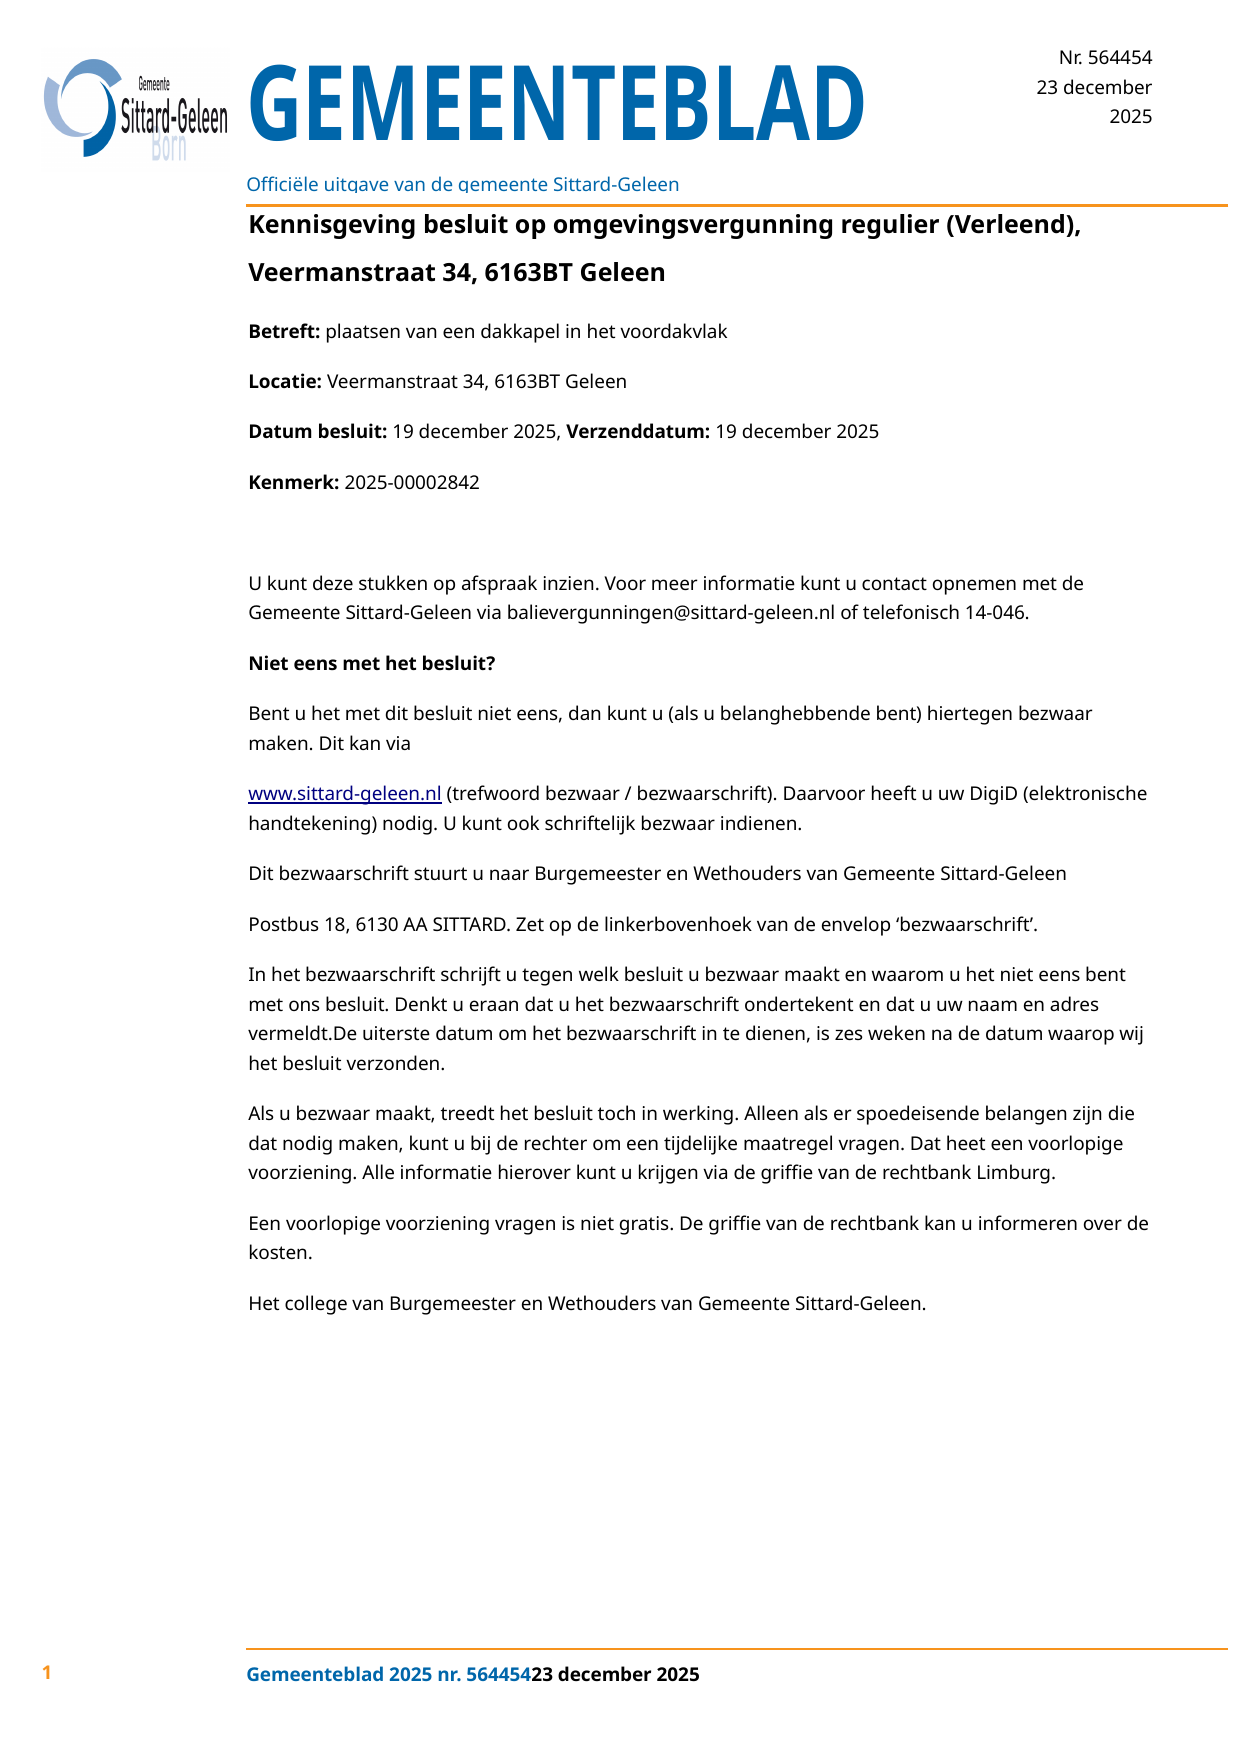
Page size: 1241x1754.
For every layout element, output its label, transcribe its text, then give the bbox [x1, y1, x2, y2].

text In het bezwaarschrift schrijft u tegen welk besluit u bezwaar maakt en waarom u het niet eens bent met ons besluit. Denkt u eraan dat u het bezwaarschrift ondertekent en dat u uw naam en adres vermeldt.De uiterste datum om het bezwaarschrift in te dienen, is zes weken na de datum waarop wij het besluit verzonden. [248, 961, 1152, 1076]
text Kennisgeving besluit op omgevingsvergunning regulier (Verleend), Veermanstraat 34, 6163BT Geleen [248, 207, 1152, 288]
text Betreft: plaatsen van een dakkapel in het voordakvlak [248, 318, 1152, 344]
text Locatie: Veermanstraat 34, 6163BT Geleen [248, 368, 1152, 394]
text Als u bezwaar maakt, treedt het besluit toch in werking. Alleen als er spoedeisende belangen zijn die dat nodig maken, kunt u bij de rechter om een tijdelijke maatregel vragen. Dat heet een voorlopige voorziening. Alle informatie hierover kunt u krijgen via de griffie van de rechtbank Limburg. [248, 1100, 1152, 1185]
text Bent u het met dit besluit niet eens, dan kunt u (als u belanghebbende bent) hiertegen bezwaar maken. Dit kan via [248, 700, 1152, 756]
text U kunt deze stukken op afspraak inzien. Voor meer informatie kunt u contact opnemen met de Gemeente Sittard-Geleen via balievergunningen@sittard-geleen.nl of telefonisch 14-046. [248, 570, 1152, 625]
text Dit bezwaarschrift stuurt u naar Burgemeester en Wethouders van Gemeente Sittard-Geleen [248, 860, 1152, 886]
text www.sittard-geleen.nl (trefwoord bezwaar / bezwaarschrift). Daarvoor heeft u uw DigiD (elektronische handtekening) nodig. U kunt ook schriftelijk bezwaar indienen. [248, 780, 1152, 836]
text Het college van Burgemeester en Wethouders van Gemeente Sittard-Geleen. [248, 1290, 1152, 1316]
text Een voorlopige voorziening vragen is niet gratis. De griffie van de rechtbank kan u informeren over de kosten. [248, 1210, 1152, 1265]
text Postbus 18, 6130 AA SITTARD. Zet op de linkerbovenhoek van de envelop ‘bezwaarschrift’. [248, 911, 1152, 937]
text Kenmerk: 2025-00002842 [248, 469, 1152, 495]
picture [41, 47, 231, 172]
text Datum besluit: 19 december 2025, Verzenddatum: 19 december 2025 [248, 419, 1152, 444]
text Niet eens met het besluit? [248, 650, 1152, 676]
